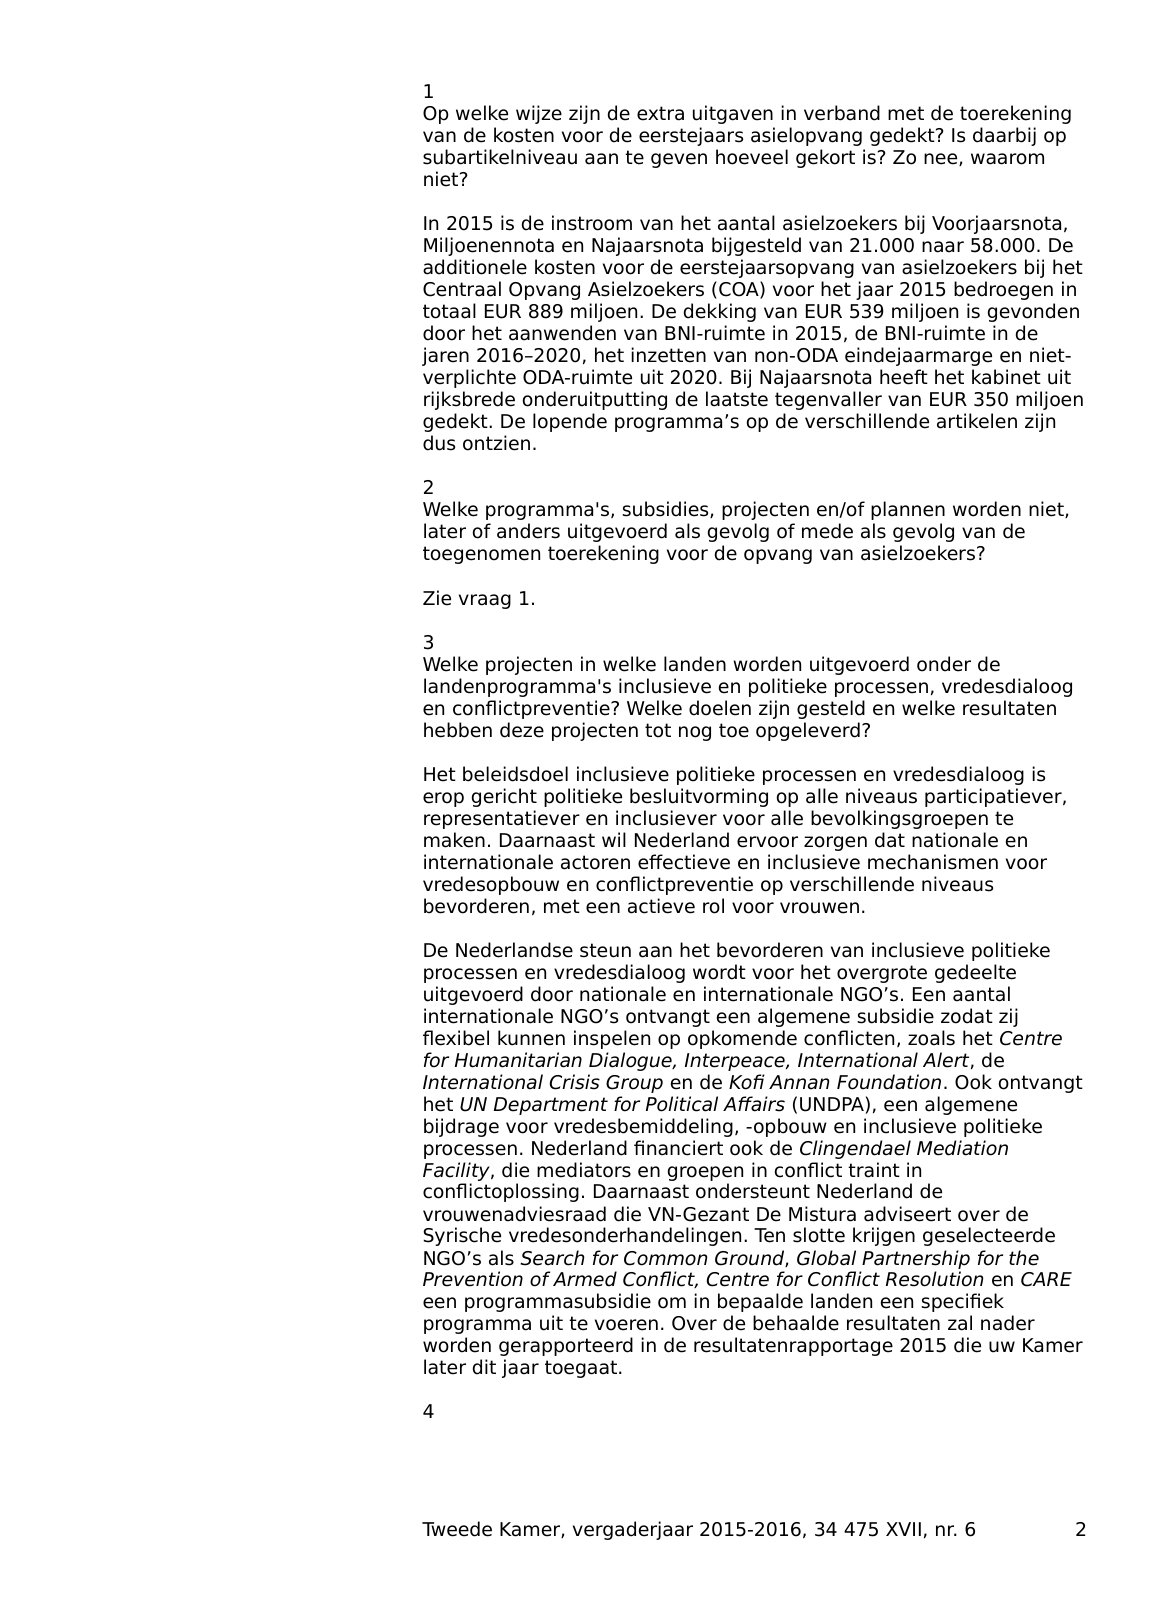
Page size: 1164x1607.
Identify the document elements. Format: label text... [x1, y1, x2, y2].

text In 2015 is de instroom van het aantal asielzoekers bij Voorjaarsnota, Miljoenennota en Najaarsnota bijgesteld van 21.000 naar 58.000. De additionele kosten voor de eerstejaarsopvang van asielzoekers bij het Centraal Opvang Asielzoekers (COA) voor het jaar 2015 bedroegen in totaal EUR 889 miljoen. De dekking van EUR 539 miljoen is gevonden door het aanwenden van BNI-ruimte in 2015, de BNI-ruimte in de jaren 2016–2020, het inzetten van non-ODA eindejaarmarge en niet-verplichte ODA-ruimte uit 2020. Bij Najaarsnota heeft het kabinet uit rijksbrede onderuitputting de laatste tegenvaller van EUR 350 miljoen gedekt. De lopende programma’s op de verschillende artikelen zijn dus ontzien. [422, 213, 1087, 455]
text Welke projecten in welke landen worden uitgevoerd onder de landenprogramma's inclusieve en politieke processen, vredesdialoog en conflictpreventie? Welke doelen zijn gesteld en welke resultaten hebben deze projecten tot nog toe opgeleverd? [422, 653, 1087, 741]
text 2 [422, 477, 1087, 499]
text 1 [422, 81, 1087, 103]
text Het beleidsdoel inclusieve politieke processen en vredesdialoog is erop gericht politieke besluitvorming op alle niveaus participatiever, representatiever en inclusiever voor alle bevolkingsgroepen te maken. Daarnaast wil Nederland ervoor zorgen dat nationale en internationale actoren effectieve en inclusieve mechanismen voor vredesopbouw en conflictpreventie op verschillende niveaus bevorderen, met een actieve rol voor vrouwen. [422, 764, 1087, 917]
text De Nederlandse steun aan het bevorderen van inclusieve politieke processen en vredesdialoog wordt voor het overgrote gedeelte uitgevoerd door nationale en internationale NGO’s. Een aantal internationale NGO’s ontvangt een algemene subsidie zodat zij flexibel kunnen inspelen op opkomende conflicten, zoals het Centre for Humanitarian Dialogue, Interpeace, International Alert, de International Crisis Group en de Kofi Annan Foundation. Ook ontvangt het UN Department for Political Affairs (UNDPA), een algemene bijdrage voor vredesbemiddeling, -opbouw en inclusieve politieke processen. Nederland financiert ook de Clingendael Mediation Facility, die mediators en groepen in conflict traint in conflictoplossing. Daarnaast ondersteunt Nederland de vrouwenadviesraad die VN-Gezant De Mistura adviseert over de Syrische vredesonderhandelingen. Ten slotte krijgen geselecteerde NGO’s als Search for Common Ground, Global Partnership for the Prevention of Armed Conflict, Centre for Conflict Resolution en CARE een programmasubsidie om in bepaalde landen een specifiek programma uit te voeren. Over de behaalde resultaten zal nader worden gerapporteerd in de resultatenrapportage 2015 die uw Kamer later dit jaar toegaat. [422, 940, 1087, 1379]
text 4 [422, 1401, 1087, 1423]
text 3 [422, 632, 1087, 653]
text Zie vraag 1. [422, 587, 1087, 609]
text Op welke wijze zijn de extra uitgaven in verband met de toerekening van de kosten voor de eerstejaars asielopvang gedekt? Is daarbij op subartikelniveau aan te geven hoeveel gekort is? Zo nee, waarom niet? [422, 103, 1087, 191]
text Welke programma's, subsidies, projecten en/of plannen worden niet, later of anders uitgevoerd als gevolg of mede als gevolg van de toegenomen toerekening voor de opvang van asielzoekers? [422, 499, 1087, 565]
